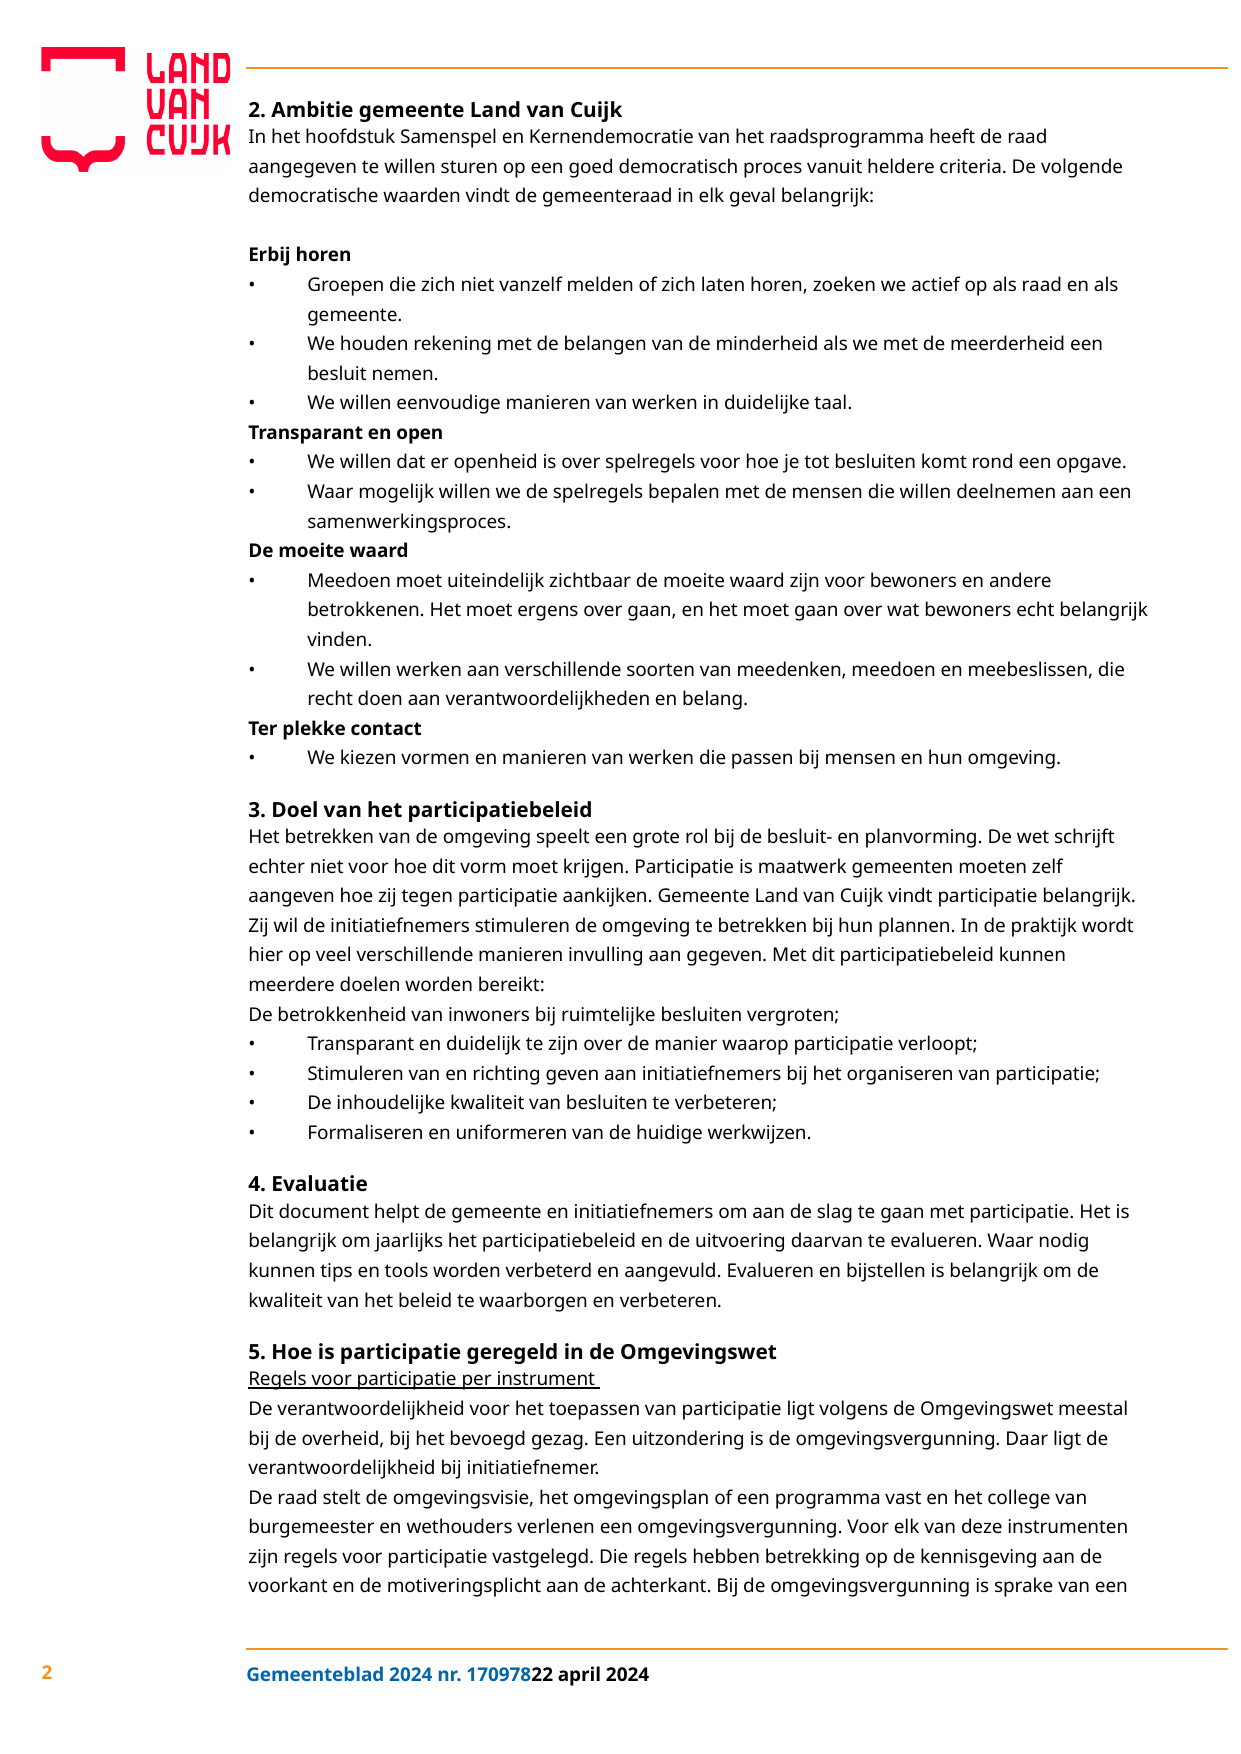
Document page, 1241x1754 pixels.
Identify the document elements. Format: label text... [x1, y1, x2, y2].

list Waar mogelijk willen we de spelregels bepalen met de mensen die willen deelnemen aan een samenwerkingsproces. [248, 478, 1152, 533]
list We willen werken aan verschillende soorten van meedenken, meedoen en meebeslissen, die recht doen aan verantwoordelijkheden en belang. [248, 656, 1152, 711]
text De betrokkenheid van inwoners bij ruimtelijke besluiten vergroten; [248, 1001, 1152, 1027]
text 3. Doel van het participatiebeleid [248, 795, 1152, 823]
text 5. Hoe is participatie geregeld in de Omgevingswet [248, 1337, 1152, 1366]
list We willen dat er openheid is over spelregels voor hoe je tot besluiten komt rond een opgave. [248, 449, 1152, 474]
list Transparant en duidelijk te zijn over de manier waarop participatie verloopt; [248, 1030, 1152, 1056]
text Ter plekke contact [248, 715, 1152, 741]
list We willen eenvoudige manieren van werken in duidelijke taal. [248, 389, 1152, 415]
picture [41, 47, 231, 172]
text De moeite waard [248, 537, 1152, 563]
list Groepen die zich niet vanzelf melden of zich laten horen, zoeken we actief op als raad en als gemeente. [248, 271, 1152, 326]
text In het hoofdstuk Samenspel en Kernendemocratie van het raadsprogramma heeft de raad aangegeven te willen sturen op een goed democratisch proces vanuit heldere criteria. De volgende democratische waarden vindt de gemeenteraad in elk geval belangrijk: [248, 123, 1152, 208]
text 2. Ambitie gemeente Land van Cuijk [248, 95, 1152, 123]
text Het betrekken van de omgeving speelt een grote rol bij de besluit- en planvorming. De wet schrijft echter niet voor hoe dit vorm moet krijgen. Participatie is maatwerk gemeenten moeten zelf aangeven hoe zij tegen participatie aankijken. Gemeente Land van Cuijk vindt participatie belangrijk. Zij wil de initiatiefnemers stimuleren de omgeving te betrekken bij hun plannen. In de praktijk wordt hier op veel verschillende manieren invulling aan gegeven. Met dit participatiebeleid kunnen meerdere doelen worden bereikt: [248, 823, 1152, 997]
list Formaliseren en uniformeren van de huidige werkwijzen. [248, 1119, 1152, 1145]
text De verantwoordelijkheid voor het toepassen van participatie ligt volgens de Omgevingswet meestal bij de overheid, bij het bevoegd gezag. Een uitzondering is de omgevingsvergunning. Daar ligt de verantwoordelijkheid bij initiatiefnemer. [248, 1395, 1152, 1480]
text De raad stelt de omgevingsvisie, het omgevingsplan of een programma vast en het college van burgemeester en wethouders verlenen een omgevingsvergunning. Voor elk van deze instrumenten zijn regels voor participatie vastgelegd. Die regels hebben betrekking op de kennisgeving aan de voorkant en de motiveringsplicht aan de achterkant. Bij de omgevingsvergunning is sprake van een [248, 1484, 1152, 1598]
list We houden rekening met de belangen van de minderheid als we met de meerderheid een besluit nemen. [248, 330, 1152, 386]
text Transparant en open [248, 419, 1152, 445]
text Dit document helpt de gemeente en initiatiefnemers om aan de slag te gaan met participatie. Het is belangrijk om jaarlijks het participatiebeleid en de uitvoering daarvan te evalueren. Waar nodig kunnen tips en tools worden verbeterd en aangevuld. Evalueren en bijstellen is belangrijk om de kwaliteit van het beleid te waarborgen en verbeteren. [248, 1198, 1152, 1312]
list Meedoen moet uiteindelijk zichtbaar de moeite waard zijn voor bewoners en andere betrokkenen. Het moet ergens over gaan, en het moet gaan over wat bewoners echt belangrijk vinden. [248, 567, 1152, 652]
list We kiezen vormen en manieren van werken die passen bij mensen en hun omgeving. [248, 744, 1152, 770]
list Stimuleren van en richting geven aan initiatiefnemers bij het organiseren van participatie; [248, 1060, 1152, 1086]
text Erbij horen [248, 242, 1152, 267]
text 4. Evaluatie [248, 1169, 1152, 1198]
list De inhoudelijke kwaliteit van besluiten te verbeteren; [248, 1089, 1152, 1115]
text Regels voor participatie per instrument [248, 1366, 1152, 1391]
